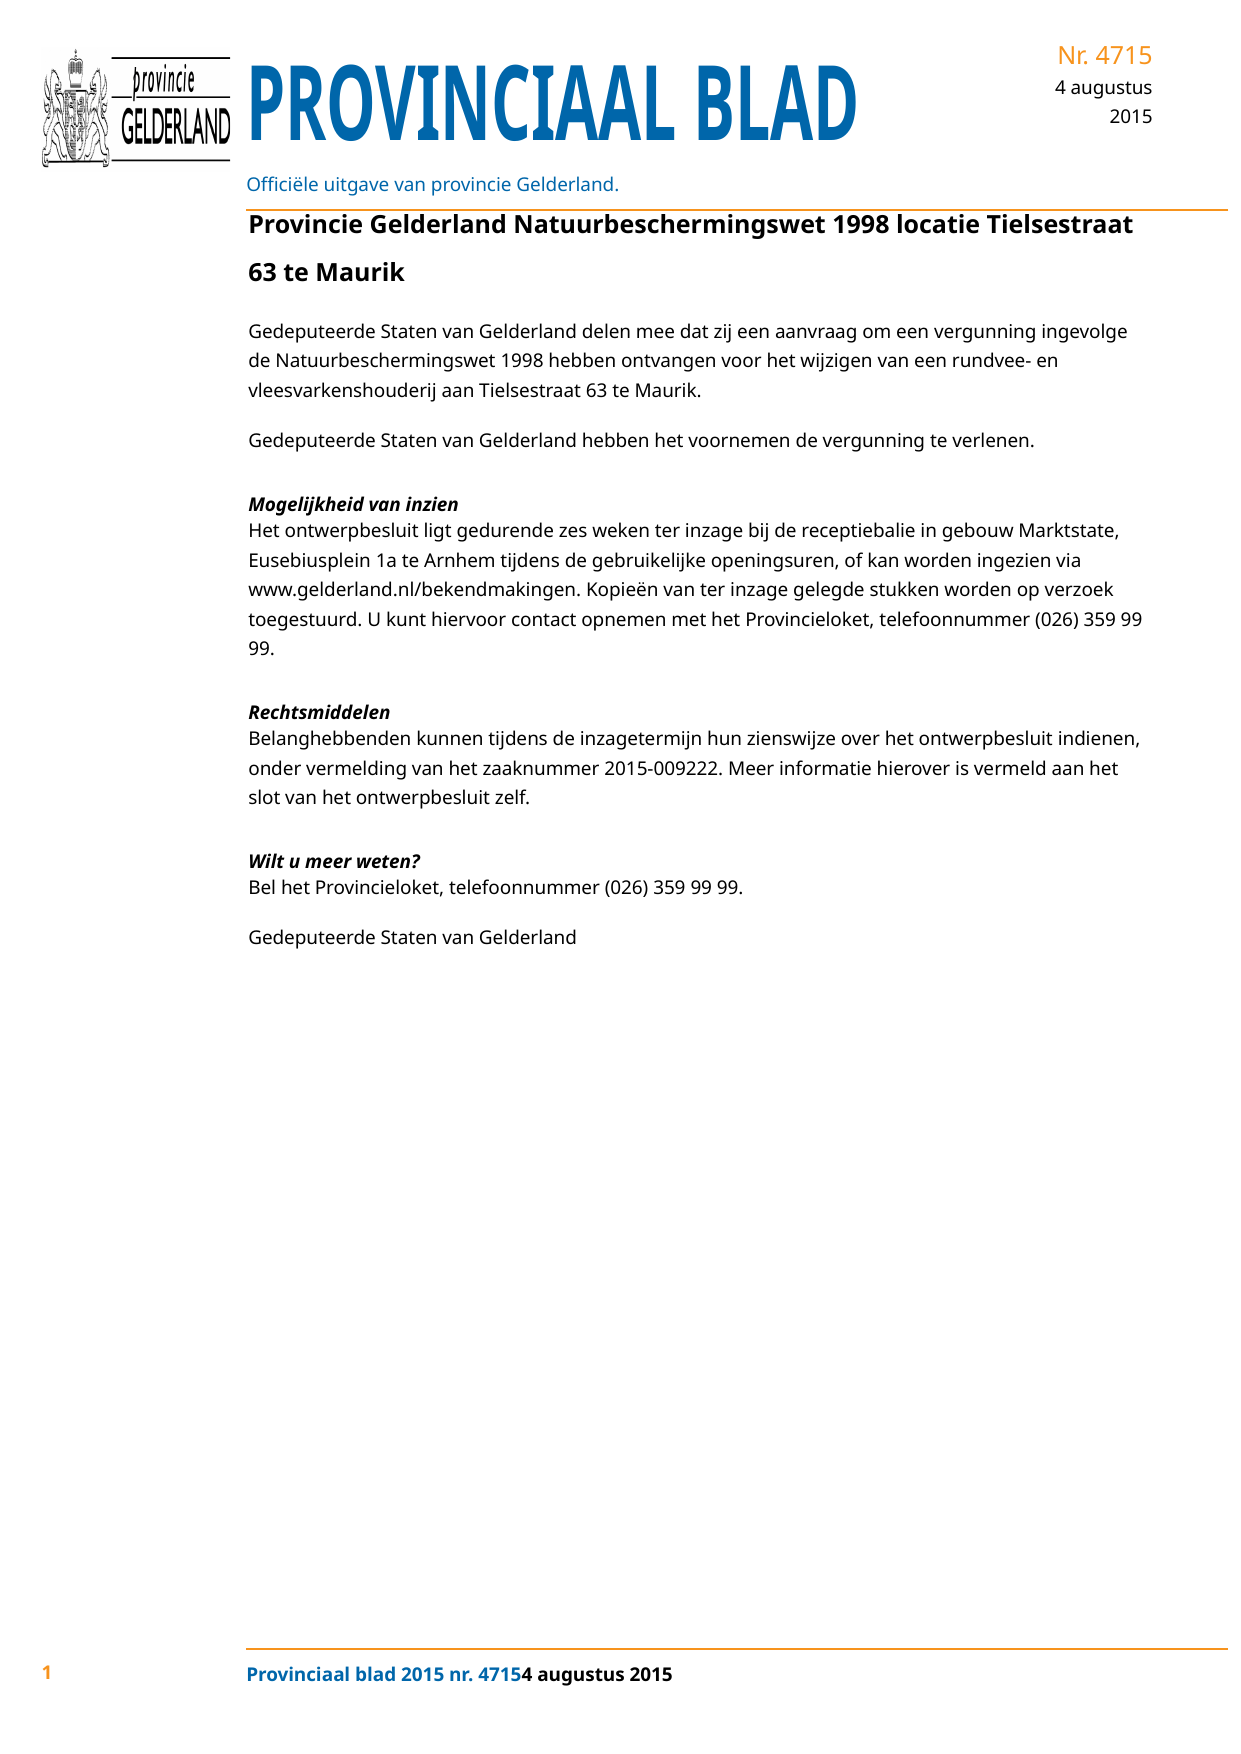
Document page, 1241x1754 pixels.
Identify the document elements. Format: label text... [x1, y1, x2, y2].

text Wilt u meer weten? [248, 848, 1152, 874]
text Rechtsmiddelen [248, 699, 1152, 725]
text Gedeputeerde Staten van Gelderland [248, 924, 1152, 950]
text Het ontwerpbesluit ligt gedurende zes weken ter inzage bij de receptiebalie in gebouw Marktstate, Eusebiusplein 1a te Arnhem tijdens de gebruikelijke openingsuren, of kan worden ingezien via www.gelderland.nl/bekendmakingen. Kopieën van ter inzage gelegde stukken worden op verzoek toegestuurd. U kunt hiervoor contact opnemen met het Provincieloket, telefoonnummer (026) 359 99 99. [248, 517, 1152, 661]
text Belanghebbenden kunnen tijdens de inzagetermijn hun zienswijze over het ontwerpbesluit indienen, onder vermelding van het zaaknummer 2015-009222. Meer informatie hierover is vermeld aan het slot van het ontwerpbesluit zelf. [248, 725, 1152, 810]
picture [41, 47, 231, 172]
text Gedeputeerde Staten van Gelderland hebben het voornemen de vergunning te verlenen. [248, 427, 1152, 453]
text Gedeputeerde Staten van Gelderland delen mee dat zij een aanvraag om een vergunning ingevolge de Natuurbeschermingswet 1998 hebben ontvangen voor het wijzigen van een rundvee- en vleesvarkenshouderij aan Tielsestraat 63 te Maurik. [248, 318, 1152, 403]
text Provincie Gelderland Natuurbeschermingswet 1998 locatie Tielsestraat 63 te Maurik [248, 211, 1152, 288]
text Mogelijkheid van inzien [248, 491, 1152, 517]
text Bel het Provincieloket, telefoonnummer (026) 359 99 99. [248, 874, 1152, 900]
